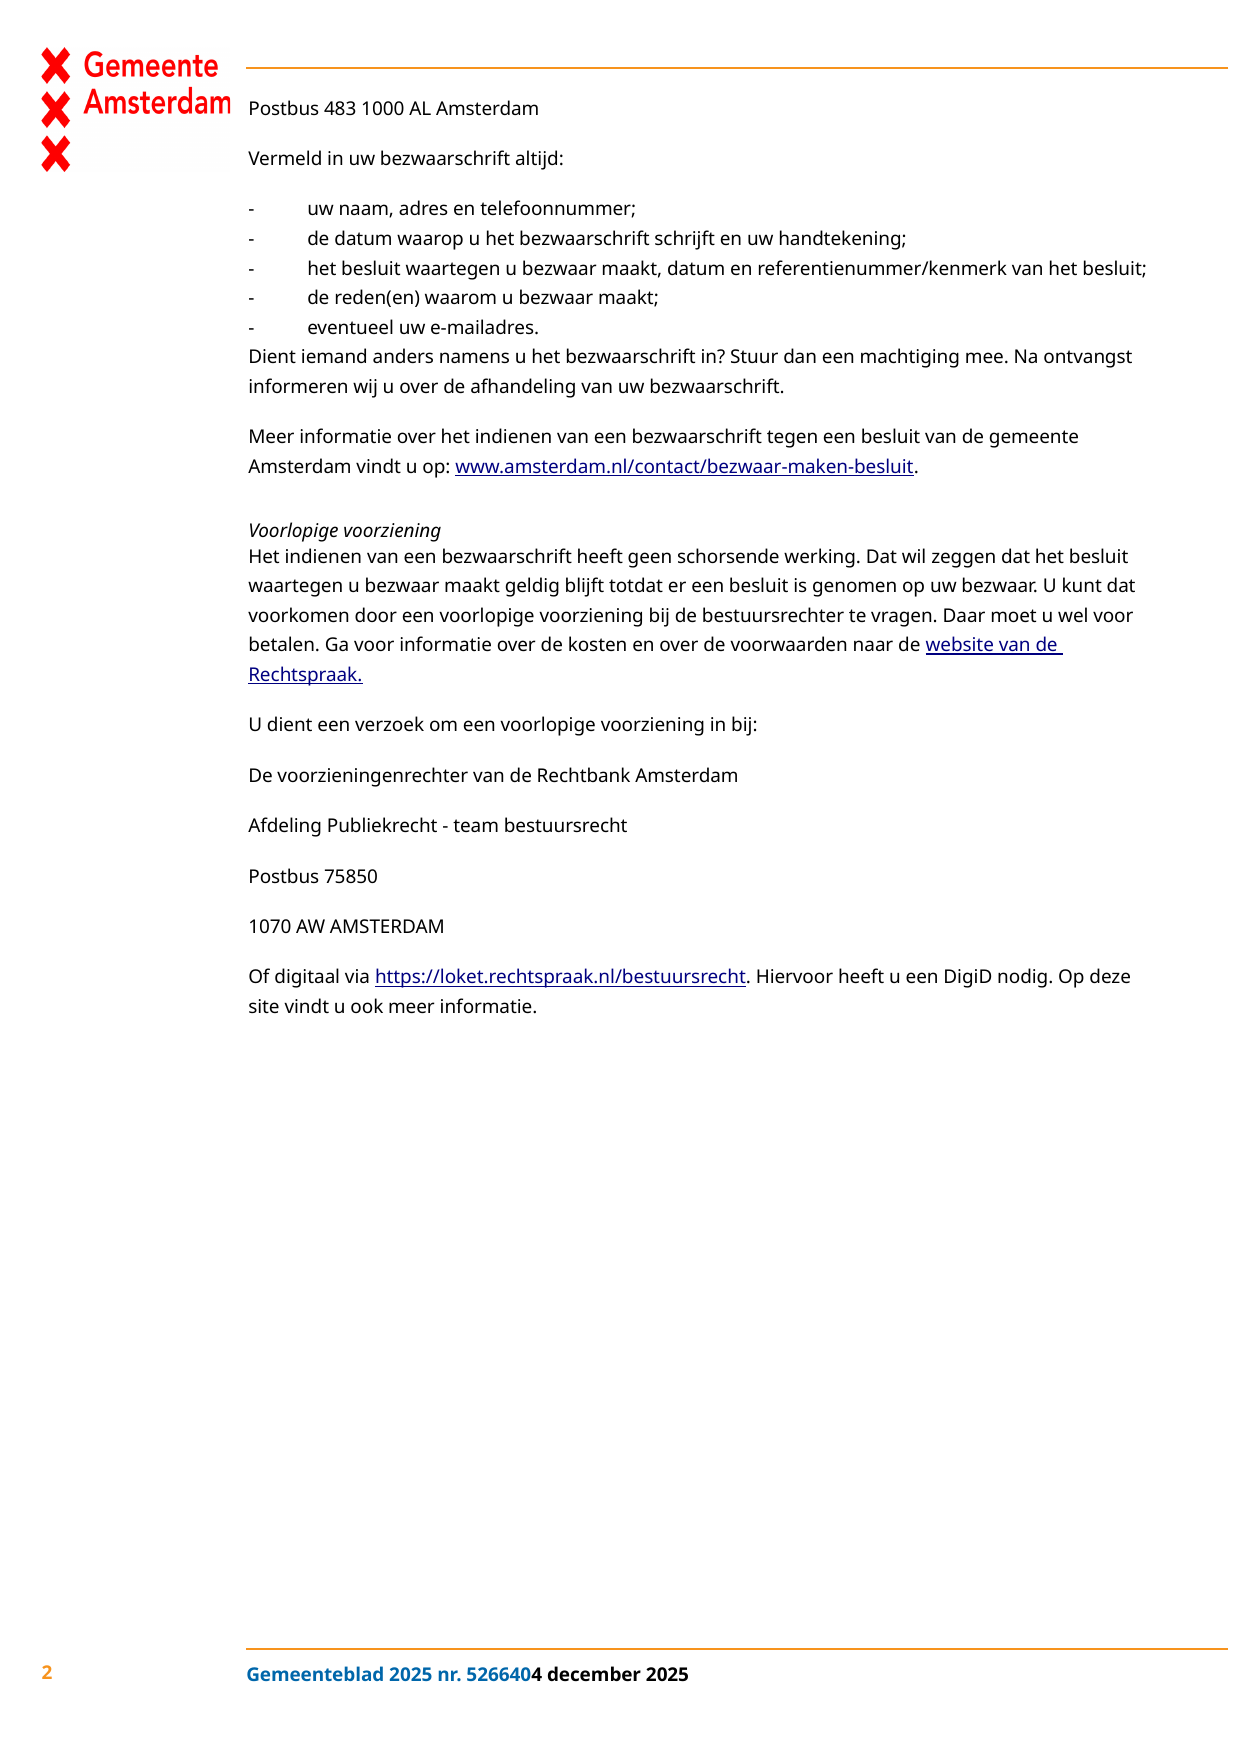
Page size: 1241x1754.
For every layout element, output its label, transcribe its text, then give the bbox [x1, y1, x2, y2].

text Of digitaal via https://loket.rechtspraak.nl/bestuursrecht. Hiervoor heeft u een DigiD nodig. Op deze site vindt u ook meer informatie. [248, 964, 1152, 1019]
text Postbus 75850 [248, 863, 1152, 888]
text 1070 AW AMSTERDAM [248, 913, 1152, 939]
list uw naam, adres en telefoonnummer; [248, 196, 1152, 221]
text Meer informatie over het indienen van een bezwaarschrift tegen een besluit van de gemeente Amsterdam vindt u op: www.amsterdam.nl/contact/bezwaar-maken-besluit. [248, 423, 1152, 479]
text U dient een verzoek om een voorlopige voorziening in bij: [248, 712, 1152, 737]
text Dient iemand anders namens u het bezwaarschrift in? Stuur dan een machtiging mee. Na ontvangst informeren wij u over de afhandeling van uw bezwaarschrift. [248, 343, 1152, 399]
list de reden(en) waarom u bezwaar maakt; [248, 284, 1152, 310]
list het besluit waartegen u bezwaar maakt, datum en referentienummer/kenmerk van het besluit; [248, 255, 1152, 281]
text Het indienen van een bezwaarschrift heeft geen schorsende werking. Dat wil zeggen dat het besluit waartegen u bezwaar maakt geldig blijft totdat er een besluit is genomen op uw bezwaar. U kunt dat voorkomen door een voorlopige voorziening bij de bestuursrechter te vragen. Daar moet u wel voor betalen. Ga voor informatie over de kosten en over de voorwaarden naar de website van de Rechtspraak. [248, 543, 1152, 687]
text Afdeling Publiekrecht - team bestuursrecht [248, 812, 1152, 838]
list eventueel uw e-mailadres. [248, 314, 1152, 340]
text Postbus 483 1000 AL Amsterdam [248, 95, 1152, 121]
text De voorzieningenrechter van de Rechtbank Amsterdam [248, 762, 1152, 788]
picture [41, 47, 231, 172]
list de datum waarop u het bezwaarschrift schrijft en uw handtekening; [248, 225, 1152, 251]
text Vermeld in uw bezwaarschrift altijd: [248, 145, 1152, 171]
text Voorlopige voorziening [248, 517, 1152, 543]
